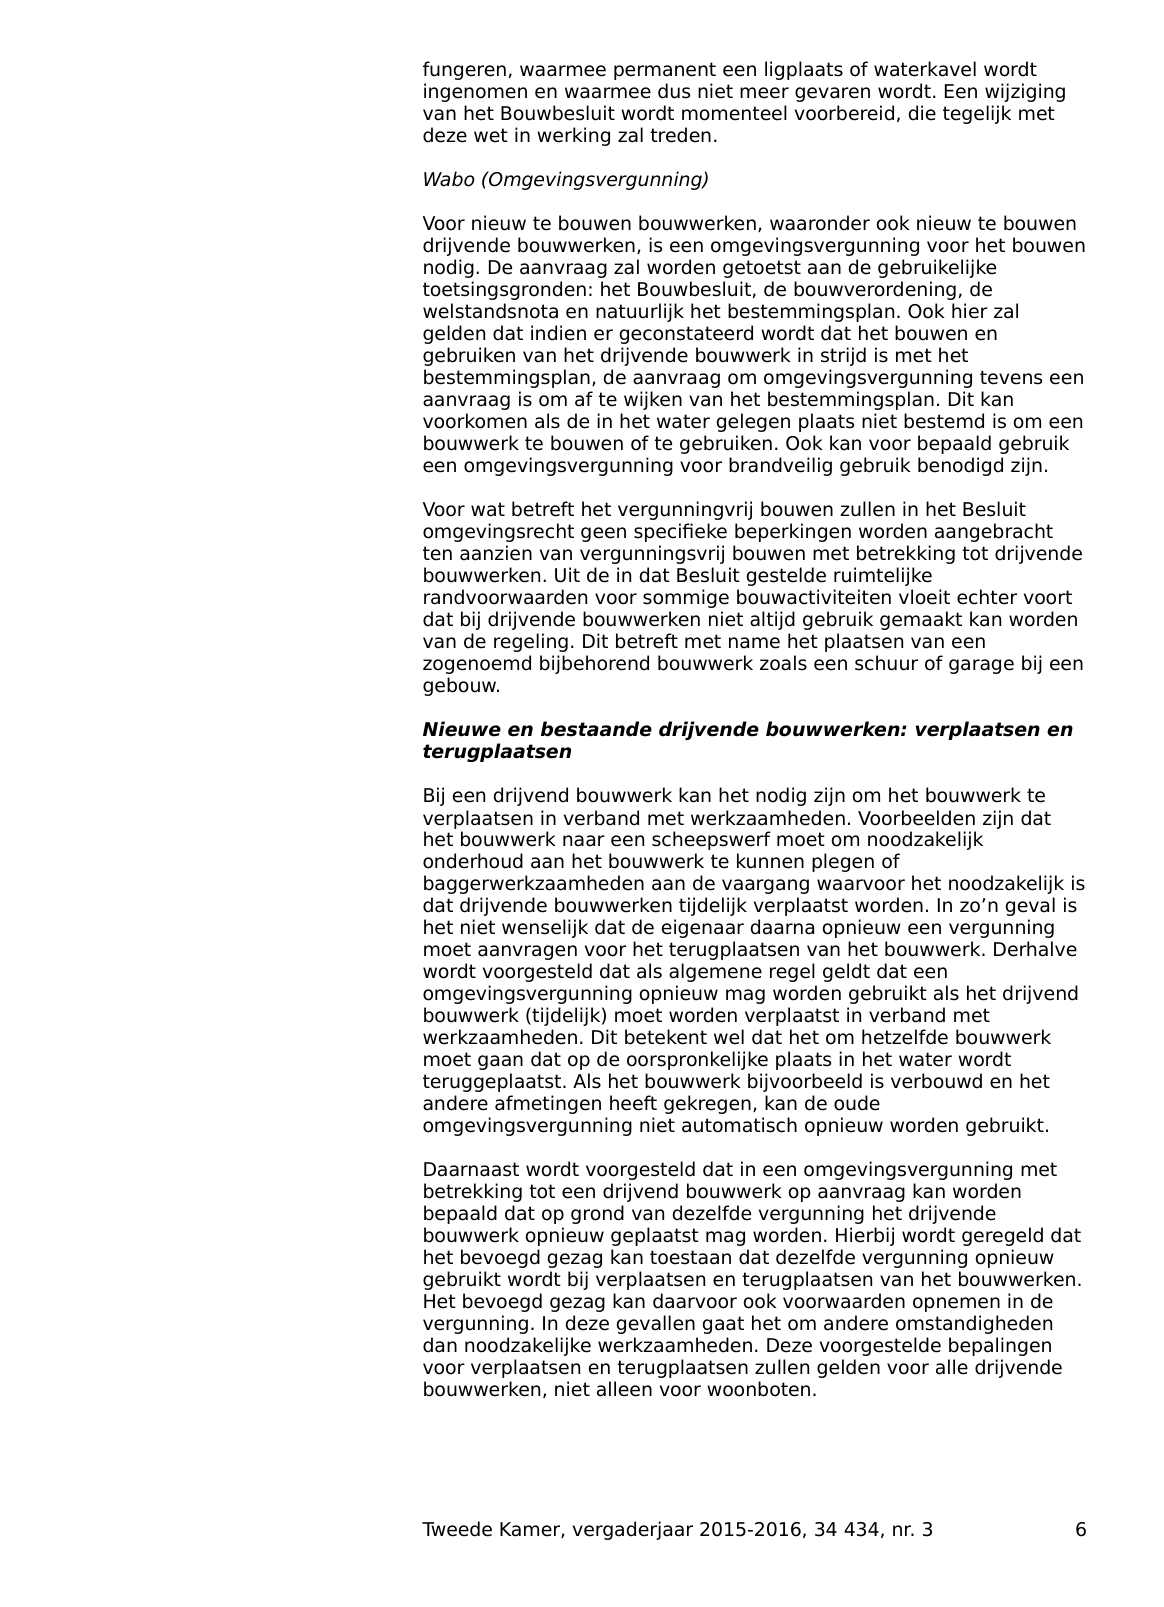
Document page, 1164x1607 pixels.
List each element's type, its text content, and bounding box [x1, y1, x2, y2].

subtitle Nieuwe en bestaande drijvende bouwwerken: verplaatsen en terugplaatsen [422, 719, 1087, 763]
text Bij een drijvend bouwwerk kan het nodig zijn om het bouwwerk te verplaatsen in verband met werkzaamheden. Voorbeelden zijn dat het bouwwerk naar een scheepswerf moet om noodzakelijk onderhoud aan het bouwwerk te kunnen plegen of baggerwerkzaamheden aan de vaargang waarvoor het noodzakelijk is dat drijvende bouwwerken tijdelijk verplaatst worden. In zo’n geval is het niet wenselijk dat de eigenaar daarna opnieuw een vergunning moet aanvragen voor het terugplaatsen van het bouwwerk. Derhalve wordt voorgesteld dat als algemene regel geldt dat een omgevingsvergunning opnieuw mag worden gebruikt als het drijvend bouwwerk (tijdelijk) moet worden verplaatst in verband met werkzaamheden. Dit betekent wel dat het om hetzelfde bouwwerk moet gaan dat op de oorspronkelijke plaats in het water wordt teruggeplaatst. Als het bouwwerk bijvoorbeeld is verbouwd en het andere afmetingen heeft gekregen, kan de oude omgevingsvergunning niet automatisch opnieuw worden gebruikt. [422, 785, 1087, 1137]
text Voor wat betreft het vergunningvrij bouwen zullen in het Besluit omgevingsrecht geen specifieke beperkingen worden aangebracht ten aanzien van vergunningsvrij bouwen met betrekking tot drijvende bouwwerken. Uit de in dat Besluit gestelde ruimtelijke randvoorwaarden voor sommige bouwactiviteiten vloeit echter voort dat bij drijvende bouwwerken niet altijd gebruik gemaakt kan worden van de regeling. Dit betreft met name het plaatsen van een zogenoemd bijbehorend bouwwerk zoals een schuur of garage bij een gebouw. [422, 499, 1087, 697]
text Voor nieuw te bouwen bouwwerken, waaronder ook nieuw te bouwen drijvende bouwwerken, is een omgevingsvergunning voor het bouwen nodig. De aanvraag zal worden getoetst aan de gebruikelijke toetsingsgronden: het Bouwbesluit, de bouwverordening, de welstandsnota en natuurlijk het bestemmingsplan. Ook hier zal gelden dat indien er geconstateerd wordt dat het bouwen en gebruiken van het drijvende bouwwerk in strijd is met het bestemmingsplan, de aanvraag om omgevingsvergunning tevens een aanvraag is om af te wijken van het bestemmingsplan. Dit kan voorkomen als de in het water gelegen plaats niet bestemd is om een bouwwerk te bouwen of te gebruiken. Ook kan voor bepaald gebruik een omgevingsvergunning voor brandveilig gebruik benodigd zijn. [422, 213, 1087, 477]
text Daarnaast wordt voorgesteld dat in een omgevingsvergunning met betrekking tot een drijvend bouwwerk op aanvraag kan worden bepaald dat op grond van dezelfde vergunning het drijvende bouwwerk opnieuw geplaatst mag worden. Hierbij wordt geregeld dat het bevoegd gezag kan toestaan dat dezelfde vergunning opnieuw gebruikt wordt bij verplaatsen en terugplaatsen van het bouwwerken. Het bevoegd gezag kan daarvoor ook voorwaarden opnemen in de vergunning. In deze gevallen gaat het om andere omstandigheden dan noodzakelijke werkzaamheden. Deze voorgestelde bepalingen voor verplaatsen en terugplaatsen zullen gelden voor alle drijvende bouwwerken, niet alleen voor woonboten. [422, 1159, 1087, 1401]
subtitle Wabo (Omgevingsvergunning) [422, 169, 1087, 191]
text fungeren, waarmee permanent een ligplaats of waterkavel wordt ingenomen en waarmee dus niet meer gevaren wordt. Een wijziging van het Bouwbesluit wordt momenteel voorbereid, die tegelijk met deze wet in werking zal treden. [422, 59, 1087, 147]
